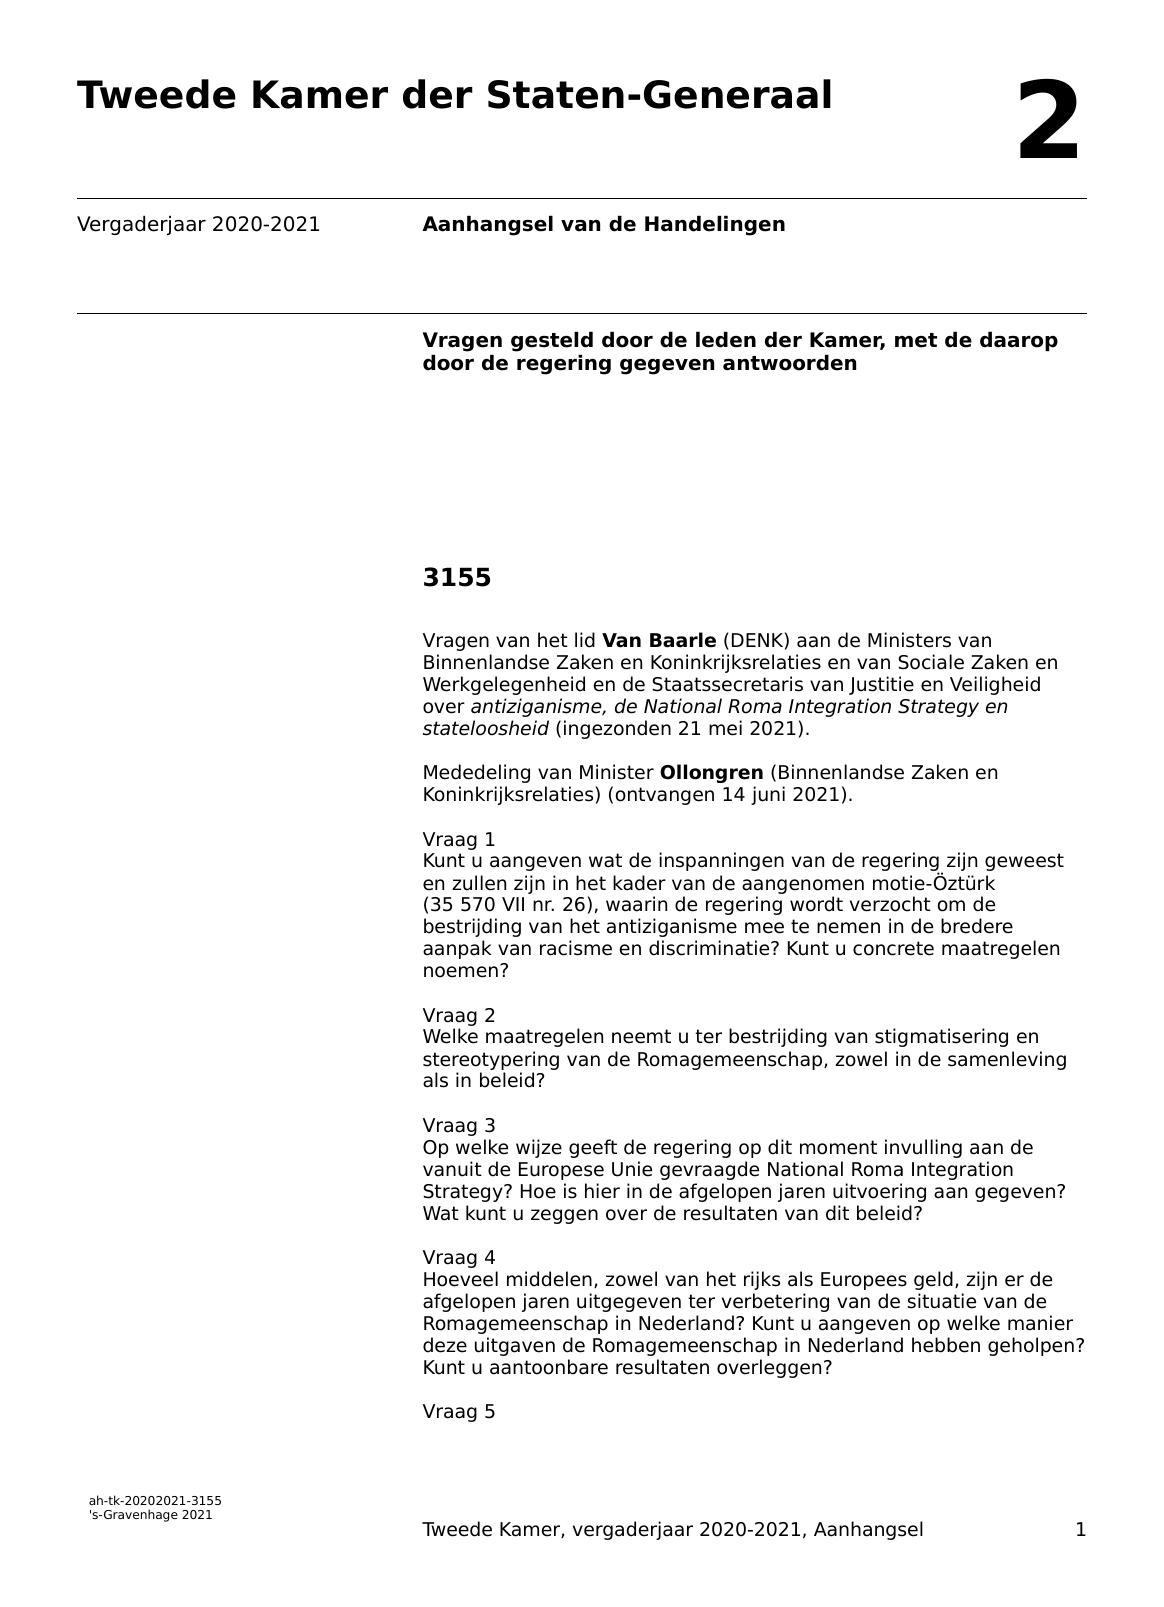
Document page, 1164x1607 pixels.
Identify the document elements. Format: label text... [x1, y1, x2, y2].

text Vraag 4 [422, 1247, 1087, 1269]
table_cell Aanhangsel van de Handelingen [422, 199, 1087, 313]
text ah-tk-20202021-3155 [88, 1494, 323, 1508]
text Mededeling van Minister Ollongren (Binnenlandse Zaken en Koninkrijksrelaties) (ontvangen 14 juni 2021). [422, 762, 1087, 806]
text Kunt u aangeven wat de inspanningen van de regering zijn geweest en zullen zijn in het kader van de aangenomen motie-Öztürk (35 570 VII nr. 26), waarin de regering wordt verzocht om de bestrijding van het antiziganisme mee te nemen in de bredere aanpak van racisme en discriminatie? Kunt u concrete maatregelen noemen? [422, 850, 1087, 982]
text Op welke wijze geeft de regering op dit moment invulling aan de vanuit de Europese Unie gevraagde National Roma Integration Strategy? Hoe is hier in de afgelopen jaren uitvoering aan gegeven? Wat kunt u zeggen over de resultaten van dit beleid? [422, 1137, 1087, 1224]
text Welke maatregelen neemt u ter bestrijding van stigmatisering en stereotypering van de Romagemeenschap, zowel in de samenleving als in beleid? [422, 1026, 1087, 1092]
text 3155 [422, 563, 1087, 592]
table_cell [77, 314, 422, 375]
table_header 2 [886, 59, 1087, 198]
text Vraag 5 [422, 1401, 1087, 1423]
text 's-Gravenhage 2021 [88, 1508, 323, 1522]
text Vraag 1 [422, 828, 1087, 850]
text Vragen van het lid Van Baarle (DENK) aan de Ministers van Binnenlandse Zaken en Koninkrijksrelaties en van Sociale Zaken en Werkgelegenheid en de Staatssecretaris van Justitie en Veiligheid over antiziganisme, de National Roma Integration Strategy en stateloosheid (ingezonden 21 mei 2021). [422, 630, 1087, 740]
text Hoeveel middelen, zowel van het rijks als Europees geld, zijn er de afgelopen jaren uitgegeven ter verbetering van de situatie van de Romagemeenschap in Nederland? Kunt u aangeven op welke manier deze uitgaven de Romagemeenschap in Nederland hebben geholpen? Kunt u aantoonbare resultaten overleggen? [422, 1269, 1087, 1378]
text Vraag 3 [422, 1114, 1087, 1137]
table_header Tweede Kamer der Staten-Generaal [77, 59, 886, 198]
text Vraag 2 [422, 1004, 1087, 1026]
table_cell Vergaderjaar 2020-2021 [77, 199, 422, 313]
table_cell Vragen gesteld door de leden der Kamer, met de daarop door de regering gegeven antwoorden [422, 314, 1087, 375]
